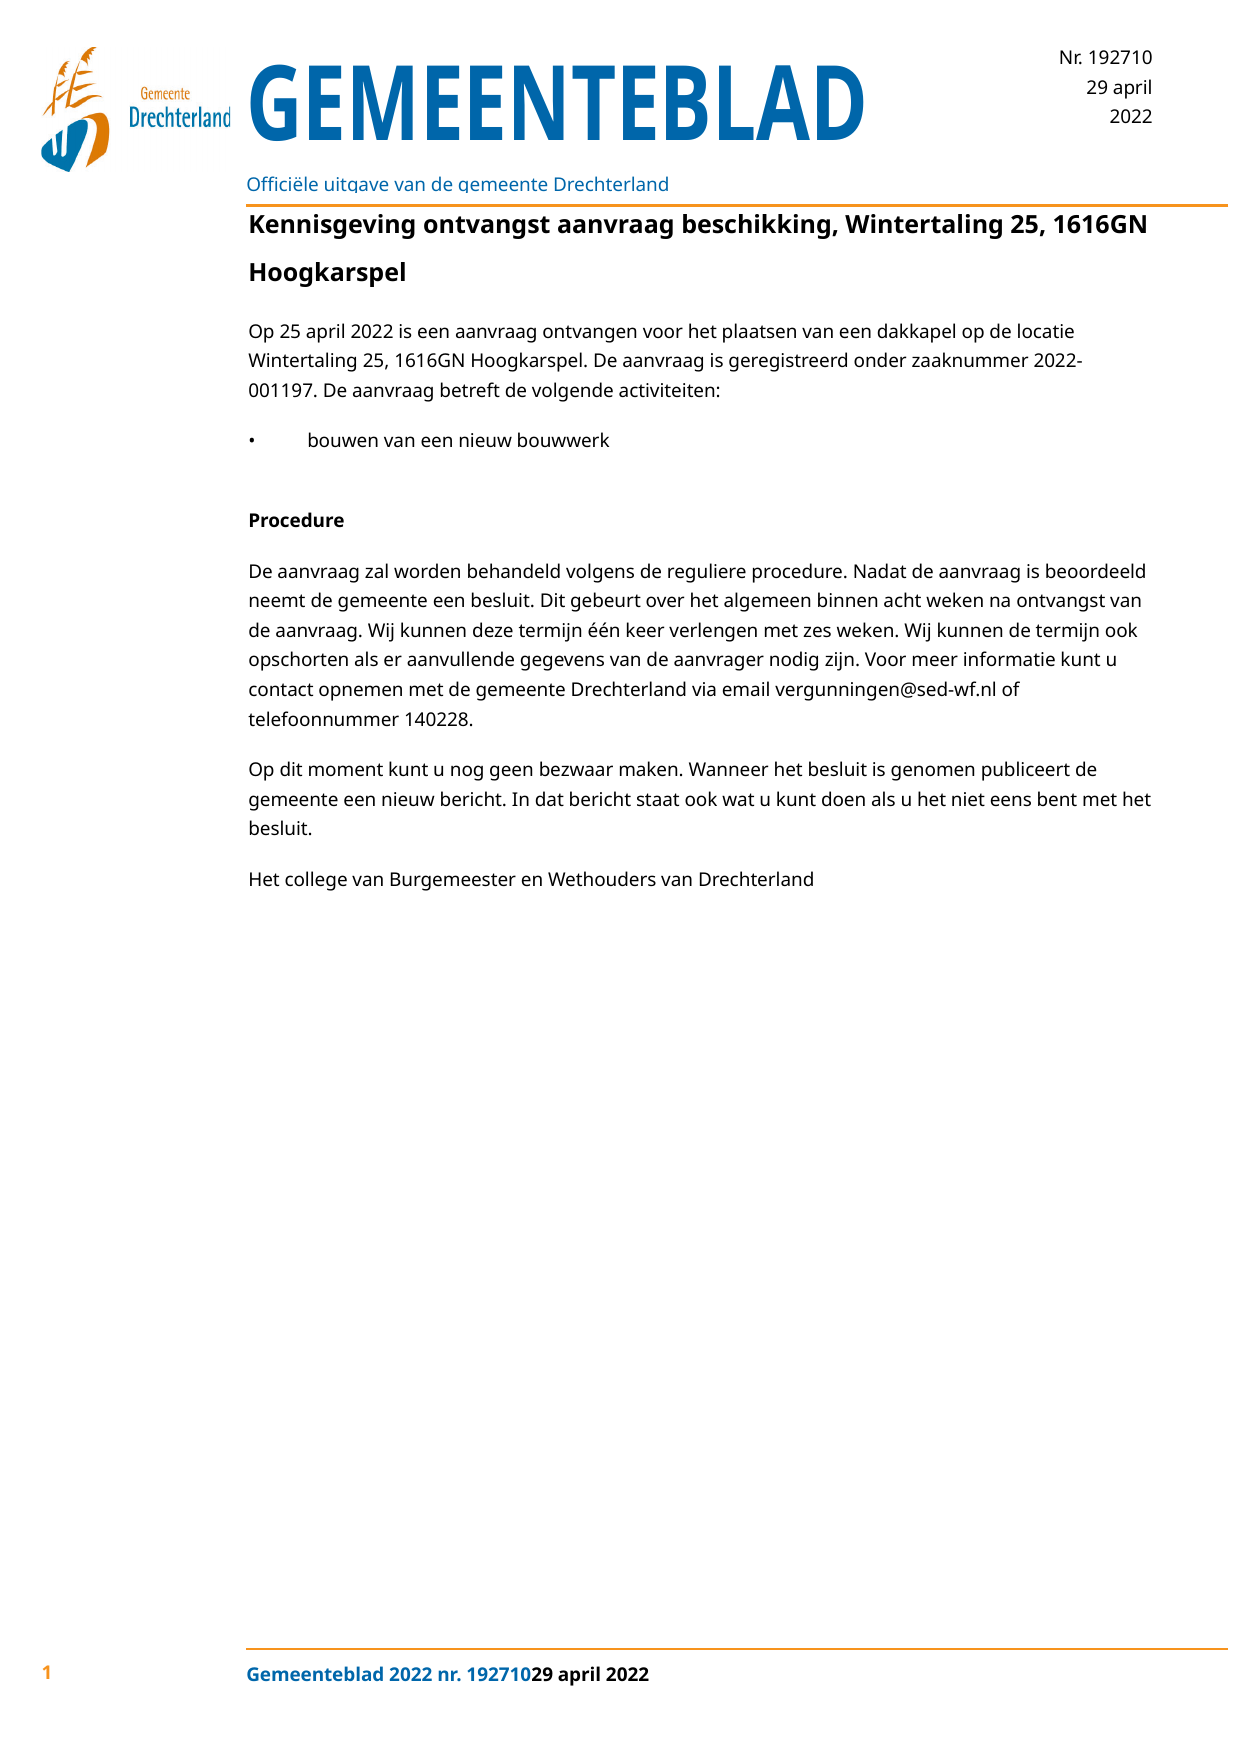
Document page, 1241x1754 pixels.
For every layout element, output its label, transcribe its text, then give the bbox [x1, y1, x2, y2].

text Kennisgeving ontvangst aanvraag beschikking, Wintertaling 25, 1616GN Hoogkarspel [248, 207, 1152, 288]
picture [226, 115, 231, 124]
text Het college van Burgemeester en Wethouders van Drechterland [248, 866, 1152, 892]
text Procedure [248, 507, 1152, 533]
text Op dit moment kunt u nog geen bezwaar maken. Wanneer het besluit is genomen publiceert de gemeente een nieuw bericht. In dat bericht staat ook wat u kunt doen als u het niet eens bent met het besluit. [248, 756, 1152, 841]
text De aanvraag zal worden behandeld volgens de reguliere procedure. Nadat de aanvraag is beoordeeld neemt de gemeente een besluit. Dit gebeurt over het algemeen binnen acht weken na ontvangst van de aanvraag. Wij kunnen deze termijn één keer verlengen met zes weken. Wij kunnen de termijn ook opschorten als er aanvullende gegevens van de aanvrager nodig zijn. Voor meer informatie kunt u contact opnemen met de gemeente Drechterland via email vergunningen@sed-wf.nl of telefoonnummer 140228. [248, 558, 1152, 732]
picture [41, 158, 64, 172]
picture [41, 47, 231, 172]
list bouwen van een nieuw bouwwerk [248, 427, 1152, 453]
text Op 25 april 2022 is een aanvraag ontvangen voor het plaatsen van een dakkapel op de locatie Wintertaling 25, 1616GN Hoogkarspel. De aanvraag is geregistreerd onder zaaknummer 2022-001197. De aanvraag betreft de volgende activiteiten: [248, 318, 1152, 403]
